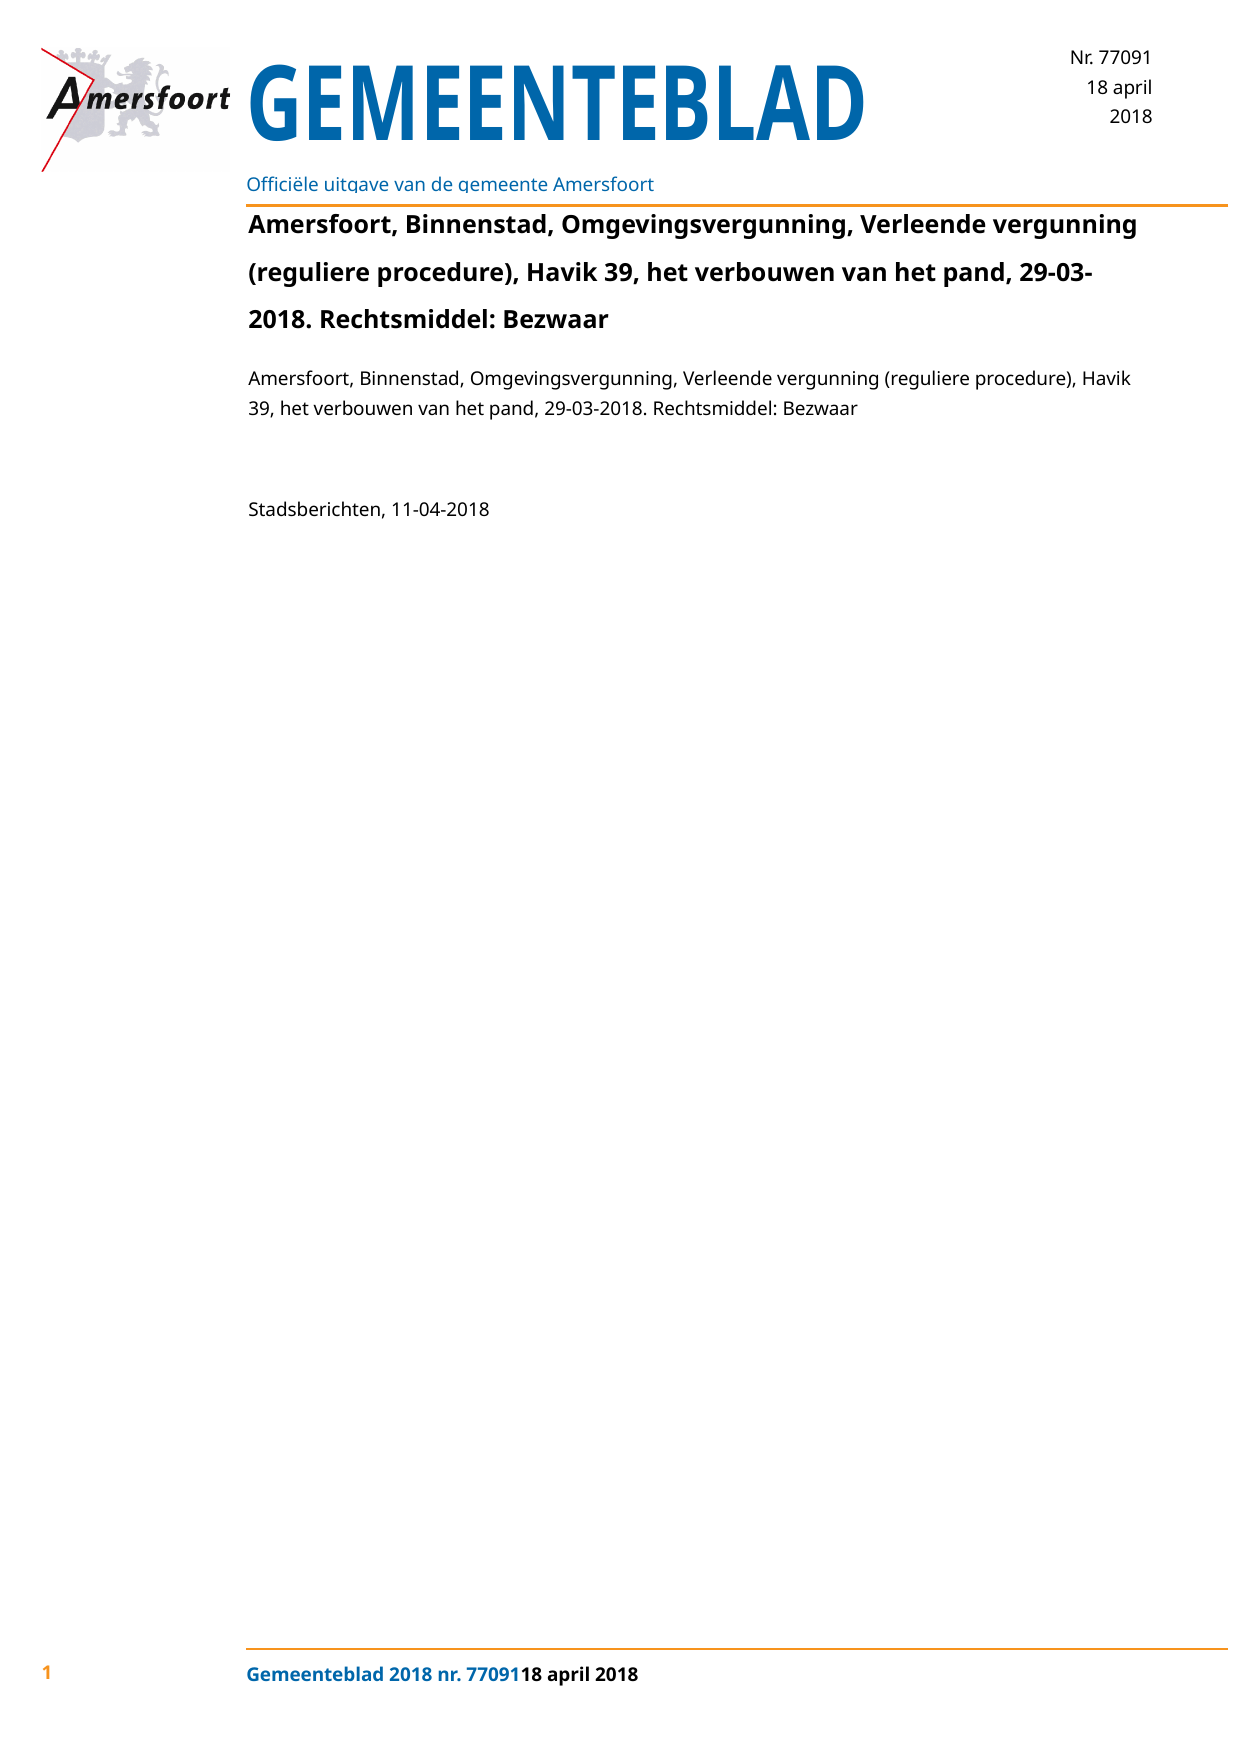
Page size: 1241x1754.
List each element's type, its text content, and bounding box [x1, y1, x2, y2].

picture [41, 47, 231, 172]
text Amersfoort, Binnenstad, Omgevingsvergunning, Verleende vergunning (reguliere procedure), Havik 39, het verbouwen van het pand, 29-03-2018. Rechtsmiddel: Bezwaar [248, 207, 1152, 336]
text Amersfoort, Binnenstad, Omgevingsvergunning, Verleende vergunning (reguliere procedure), Havik 39, het verbouwen van het pand, 29-03-2018. Rechtsmiddel: Bezwaar [248, 366, 1152, 421]
text Stadsberichten, 11-04-2018 [248, 496, 1152, 522]
